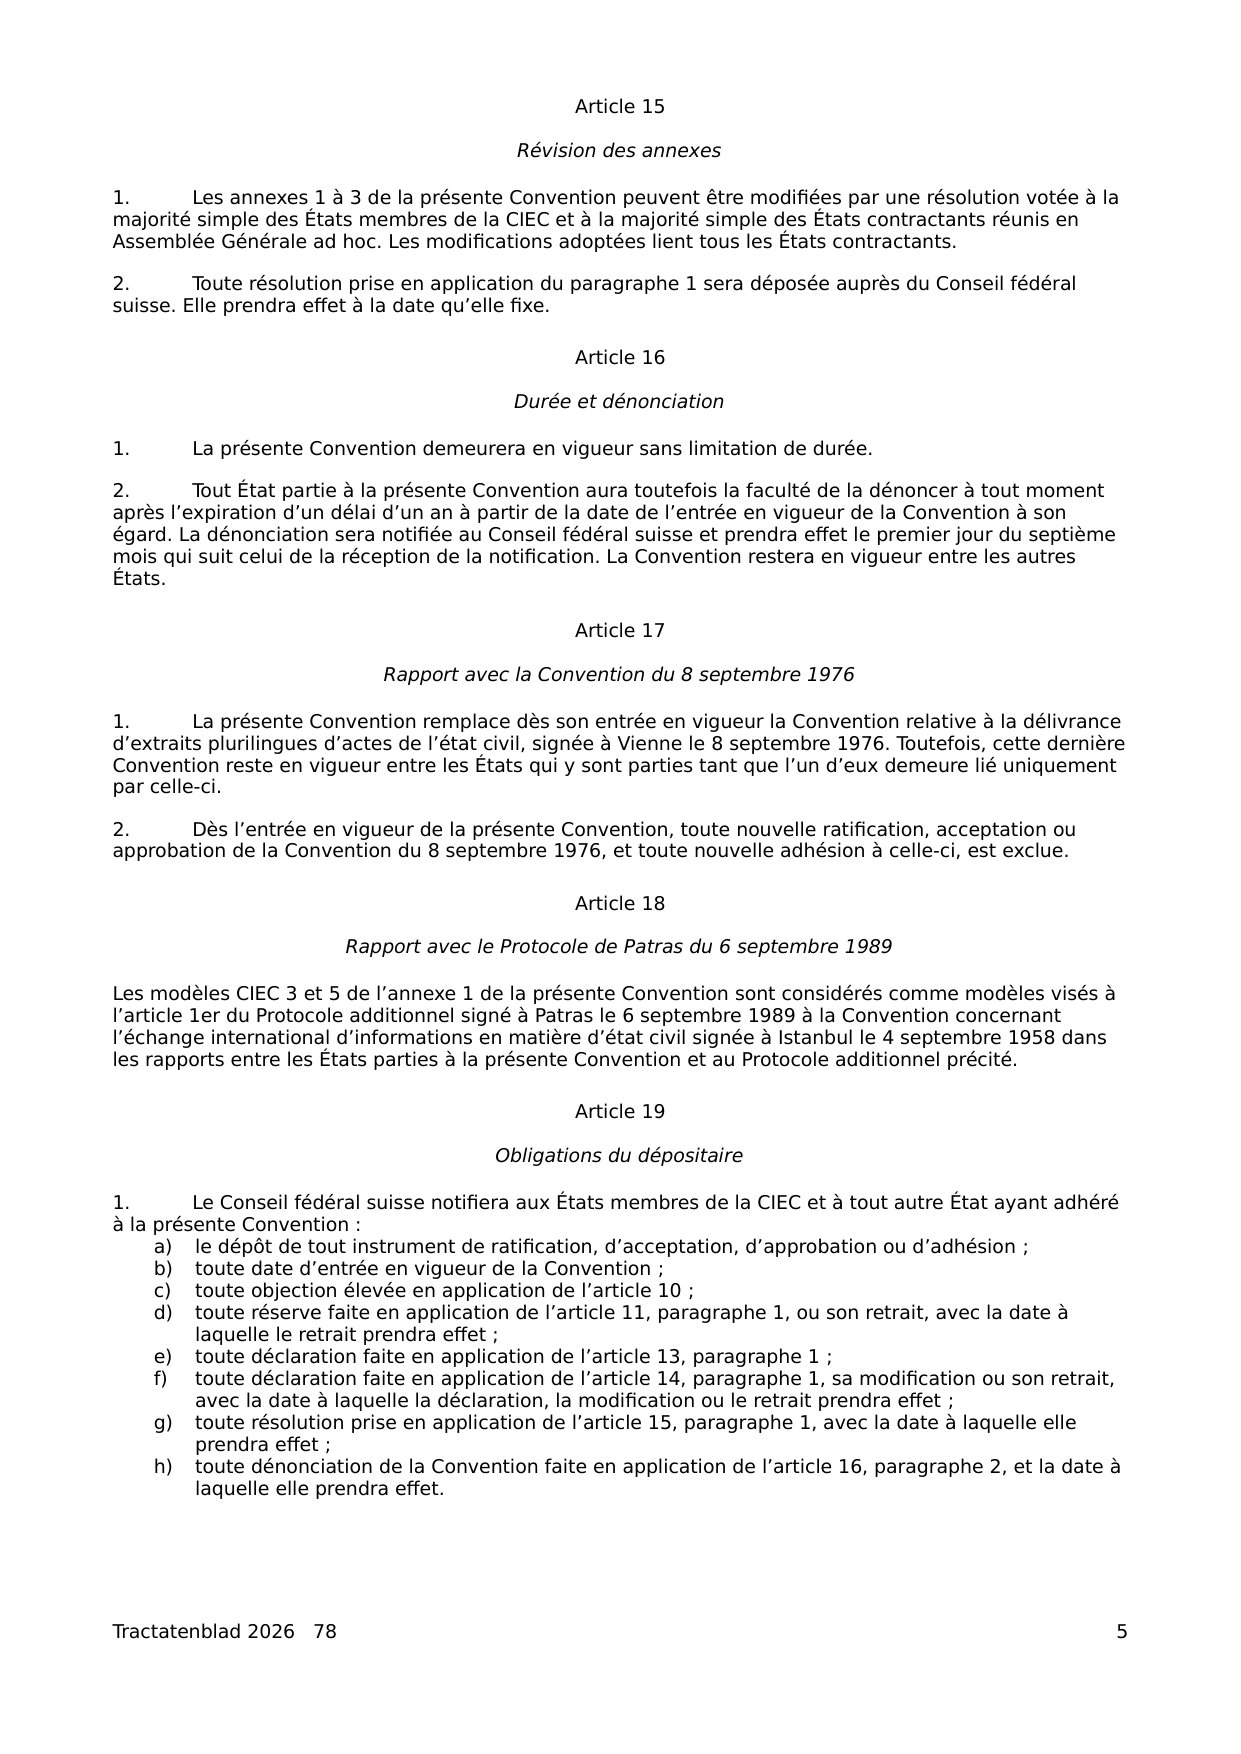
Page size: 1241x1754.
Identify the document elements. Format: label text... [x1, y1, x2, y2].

text d) toute réserve faite en application de l’article 11, paragraphe 1, ou son retrait, avec la date à laquelle le retrait prendra effet ; [153, 1302, 1128, 1346]
text c) toute objection élevée en application de l’article 10 ; [153, 1280, 1128, 1302]
subtitle Article 17 Rapport avec la Convention du 8 septembre 1976 [112, 619, 1128, 686]
subtitle Article 18 Rapport avec le Protocole de Patras du 6 septembre 1989 [112, 892, 1128, 958]
text 2. Toute résolution prise en application du paragraphe 1 sera déposée auprès du Conseil fédéral suisse. Elle prendra effet à la date qu’elle fixe. [112, 273, 1128, 317]
text f) toute déclaration faite en application de l’article 14, paragraphe 1, sa modification ou son retrait, avec la date à laquelle la déclaration, la modification ou le retrait prendra effet ; [153, 1368, 1128, 1412]
subtitle Article 19 Obligations du dépositaire [112, 1101, 1128, 1167]
text 2. Dès l’entrée en vigueur de la présente Convention, toute nouvelle ratification, acceptation ou approbation de la Convention du 8 septembre 1976, et toute nouvelle adhésion à celle-ci, est exclue. [112, 818, 1128, 862]
text e) toute déclaration faite en application de l’article 13, paragraphe 1 ; [153, 1346, 1128, 1368]
text 2. Tout État partie à la présente Convention aura toutefois la faculté de la dénoncer à tout moment après l’expiration d’un délai d’un an à partir de la date de l’entrée en vigueur de la Convention à son égard. La dénonciation sera notifiée au Conseil fédéral suisse et prendra effet le premier jour du septième mois qui suit celui de la réception de la notification. La Convention restera en vigueur entre les autres États. [112, 480, 1128, 589]
text 1. Le Conseil fédéral suisse notifiera aux États membres de la CIEC et à tout autre État ayant adhéré à la présente Convention : [112, 1192, 1128, 1236]
text Les modèles CIEC 3 et 5 de l’annexe 1 de la présente Convention sont considérés comme modèles visés à l’article 1er du Protocole additionnel signé à Patras le 6 septembre 1989 à la Convention concernant l’échange international d’informations en matière d’état civil signée à Istanbul le 4 septembre 1958 dans les rapports entre les États parties à la présente Convention et au Protocole additionnel précité. [112, 983, 1128, 1071]
text 1. La présente Convention demeurera en vigueur sans limitation de durée. [112, 438, 1128, 460]
text a) le dépôt de tout instrument de ratification, d’acceptation, d’approbation ou d’adhésion ; [153, 1236, 1128, 1258]
text 1. Les annexes 1 à 3 de la présente Convention peuvent être modifiées par une résolution votée à la majorité simple des États membres de la CIEC et à la majorité simple des États contractants réunis en Assemblée Générale ad hoc. Les modifications adoptées lient tous les États contractants. [112, 187, 1128, 253]
text 1. La présente Convention remplace dès son entrée en vigueur la Convention relative à la délivrance d’extraits plurilingues d’actes de l’état civil, signée à Vienne le 8 septembre 1976. Toutefois, cette dernière Convention reste en vigueur entre les États qui y sont parties tant que l’un d’eux demeure lié uniquement par celle-ci. [112, 711, 1128, 798]
subtitle Article 16 Durée et dénonciation [112, 347, 1128, 413]
text b) toute date d’entrée en vigueur de la Convention ; [153, 1258, 1128, 1280]
text g) toute résolution prise en application de l’article 15, paragraphe 1, avec la date à laquelle elle prendra effet ; [153, 1412, 1128, 1456]
subtitle Article 15 Révision des annexes [112, 96, 1128, 162]
text h) toute dénonciation de la Convention faite en application de l’article 16, paragraphe 2, et la date à laquelle elle prendra effet. [153, 1456, 1128, 1500]
